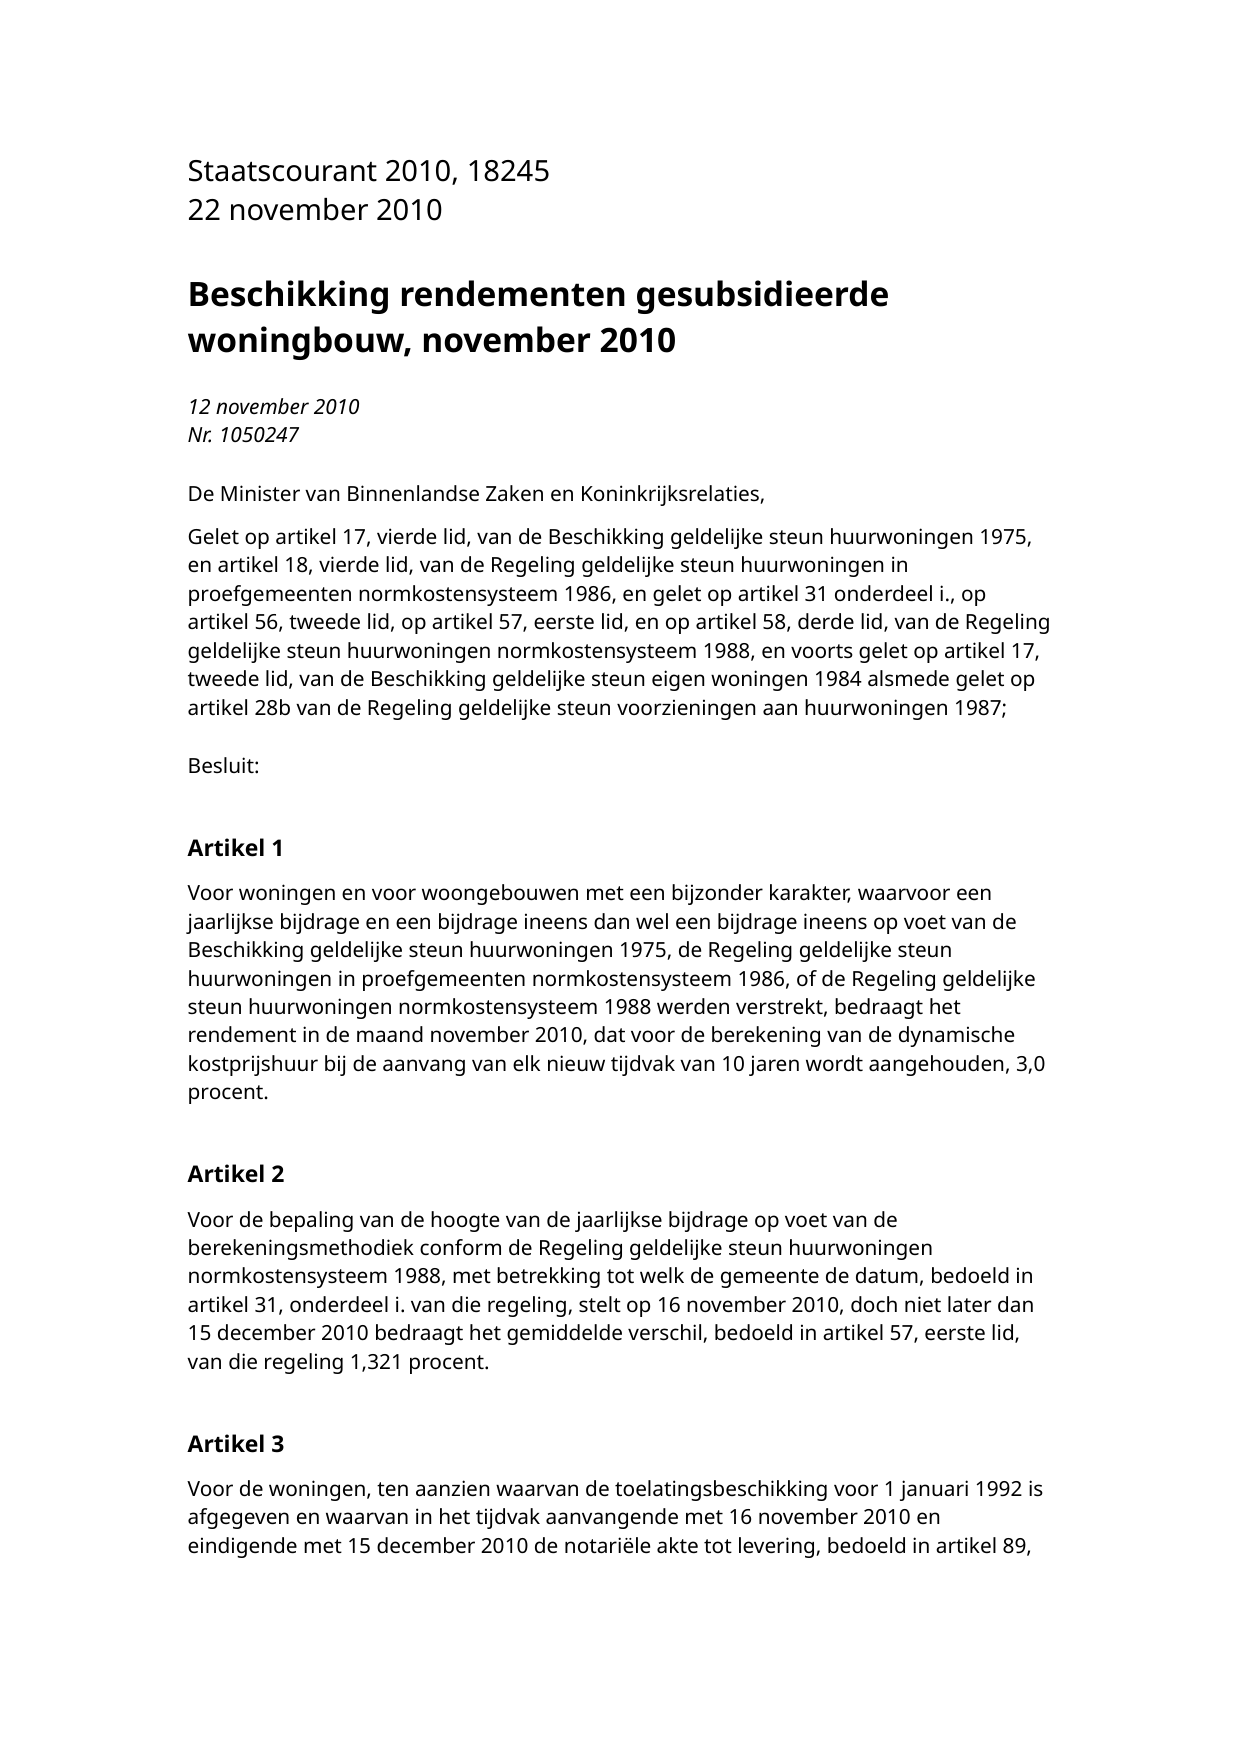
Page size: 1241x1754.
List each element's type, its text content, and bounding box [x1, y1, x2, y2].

text Staatscourant 2010, 18245 [187, 150, 1053, 190]
text Gelet op artikel 17, vierde lid, van de Beschikking geldelijke steun huurwoningen 1975, en artikel 18, vierde lid, van de Regeling geldelijke steun huurwoningen in proefgemeenten normkostensysteem 1986, en gelet op artikel 31 onderdeel i., op artikel 56, tweede lid, op artikel 57, eerste lid, en op artikel 58, derde lid, van de Regeling geldelijke steun huurwoningen normkostensysteem 1988, en voorts gelet op artikel 17, tweede lid, van de Beschikking geldelijke steun eigen woningen 1984 alsmede gelet op artikel 28b van de Regeling geldelijke steun voorzieningen aan huurwoningen 1987; [187, 522, 1053, 721]
text 22 november 2010 [187, 190, 1053, 229]
text Voor woningen en voor woongebouwen met een bijzonder karakter, waarvoor een jaarlijkse bijdrage en een bijdrage ineens dan wel een bijdrage ineens op voet van de Beschikking geldelijke steun huurwoningen 1975, de Regeling geldelijke steun huurwoningen in proefgemeenten normkostensysteem 1986, of de Regeling geldelijke steun huurwoningen normkostensysteem 1988 werden verstrekt, bedraagt het rendement in de maand november 2010, dat voor de berekening van de dynamische kostprijshuur bij de aanvang van elk nieuw tijdvak van 10 jaren wordt aangehouden, 3,0 procent. [187, 878, 1053, 1106]
subtitle Artikel 2 [187, 1158, 1053, 1190]
text Besluit: [187, 751, 1053, 780]
subtitle Artikel 1 [187, 832, 1053, 863]
text Voor de woningen, ten aanzien waarvan de toelatingsbeschikking voor 1 januari 1992 is afgegeven en waarvan in het tijdvak aanvangende met 16 november 2010 en eindigende met 15 december 2010 de notariële akte tot levering, bedoeld in artikel 89, [187, 1474, 1053, 1559]
subtitle Beschikking rendementen gesubsidieerde woningbouw, november 2010 [187, 271, 1053, 362]
text 12 november 2010 [187, 392, 1053, 420]
text Voor de bepaling van de hoogte van de jaarlijkse bijdrage op voet van de berekeningsmethodiek conform de Regeling geldelijke steun huurwoningen normkostensysteem 1988, met betrekking tot welk de gemeente de datum, bedoeld in artikel 31, onderdeel i. van die regeling, stelt op 16 november 2010, doch niet later dan 15 december 2010 bedraagt het gemiddelde verschil, bedoeld in artikel 57, eerste lid, van die regeling 1,321 procent. [187, 1205, 1053, 1375]
text Nr. 1050247 [187, 420, 1053, 449]
subtitle Artikel 3 [187, 1428, 1053, 1459]
text De Minister van Binnenlandse Zaken en Koninkrijksrelaties, [187, 479, 1053, 507]
